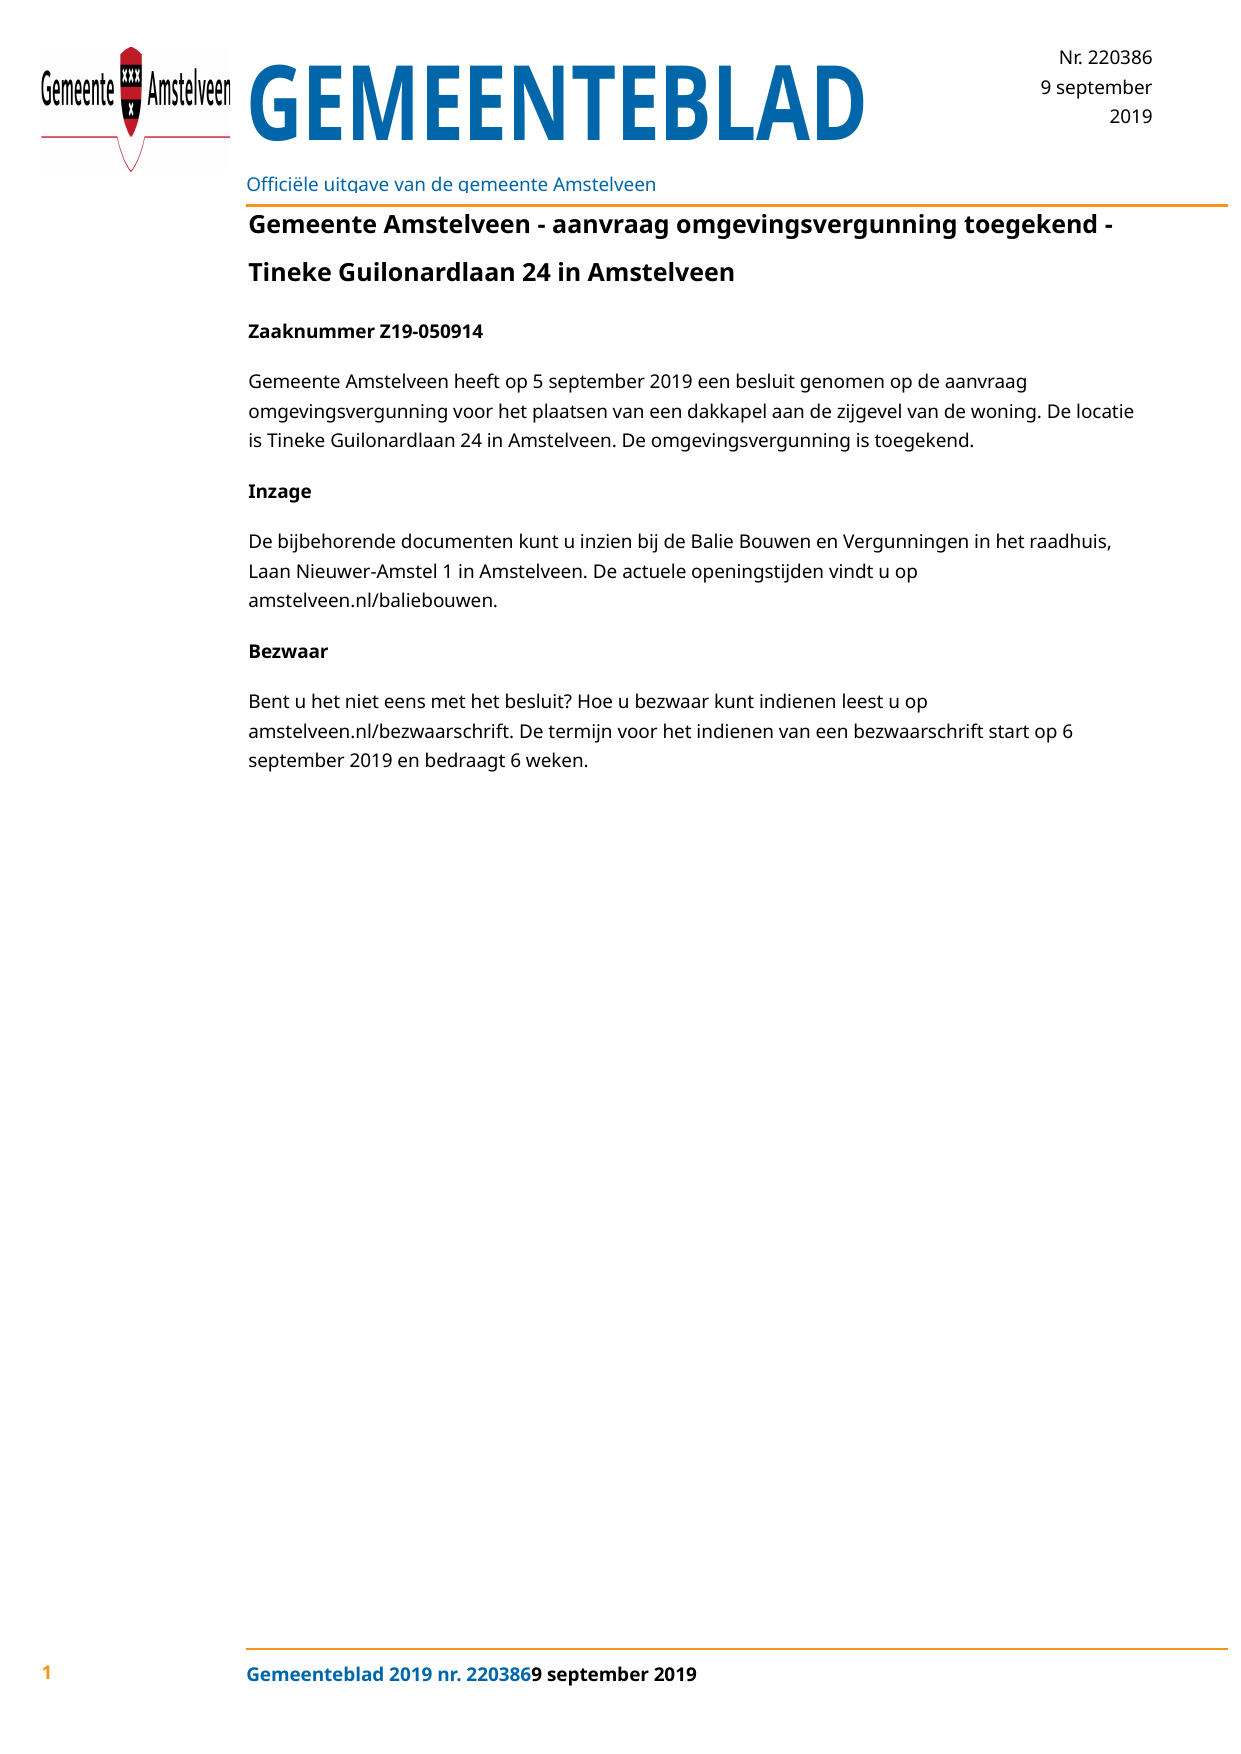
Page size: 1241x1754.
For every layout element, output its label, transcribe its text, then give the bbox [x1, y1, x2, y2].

picture [41, 47, 231, 172]
text Gemeente Amstelveen heeft op 5 september 2019 een besluit genomen op de aanvraag omgevingsvergunning voor het plaatsen van een dakkapel aan de zijgevel van de woning. De locatie is Tineke Guilonardlaan 24 in Amstelveen. De omgevingsvergunning is toegekend. [248, 368, 1152, 453]
text De bijbehorende documenten kunt u inzien bij de Balie Bouwen en Vergunningen in het raadhuis, Laan Nieuwer-Amstel 1 in Amstelveen. De actuele openingstijden vindt u op amstelveen.nl/baliebouwen. [248, 528, 1152, 613]
text Bezwaar [248, 638, 1152, 664]
text Inzage [248, 478, 1152, 504]
text Bent u het niet eens met het besluit? Hoe u bezwaar kunt indienen leest u op amstelveen.nl/bezwaarschrift. De termijn voor het indienen van een bezwaarschrift start op 6 september 2019 en bedraagt 6 weken. [248, 688, 1152, 773]
text Zaaknummer Z19-050914 [248, 318, 1152, 344]
text Gemeente Amstelveen - aanvraag omgevingsvergunning toegekend - Tineke Guilonardlaan 24 in Amstelveen [248, 207, 1152, 288]
